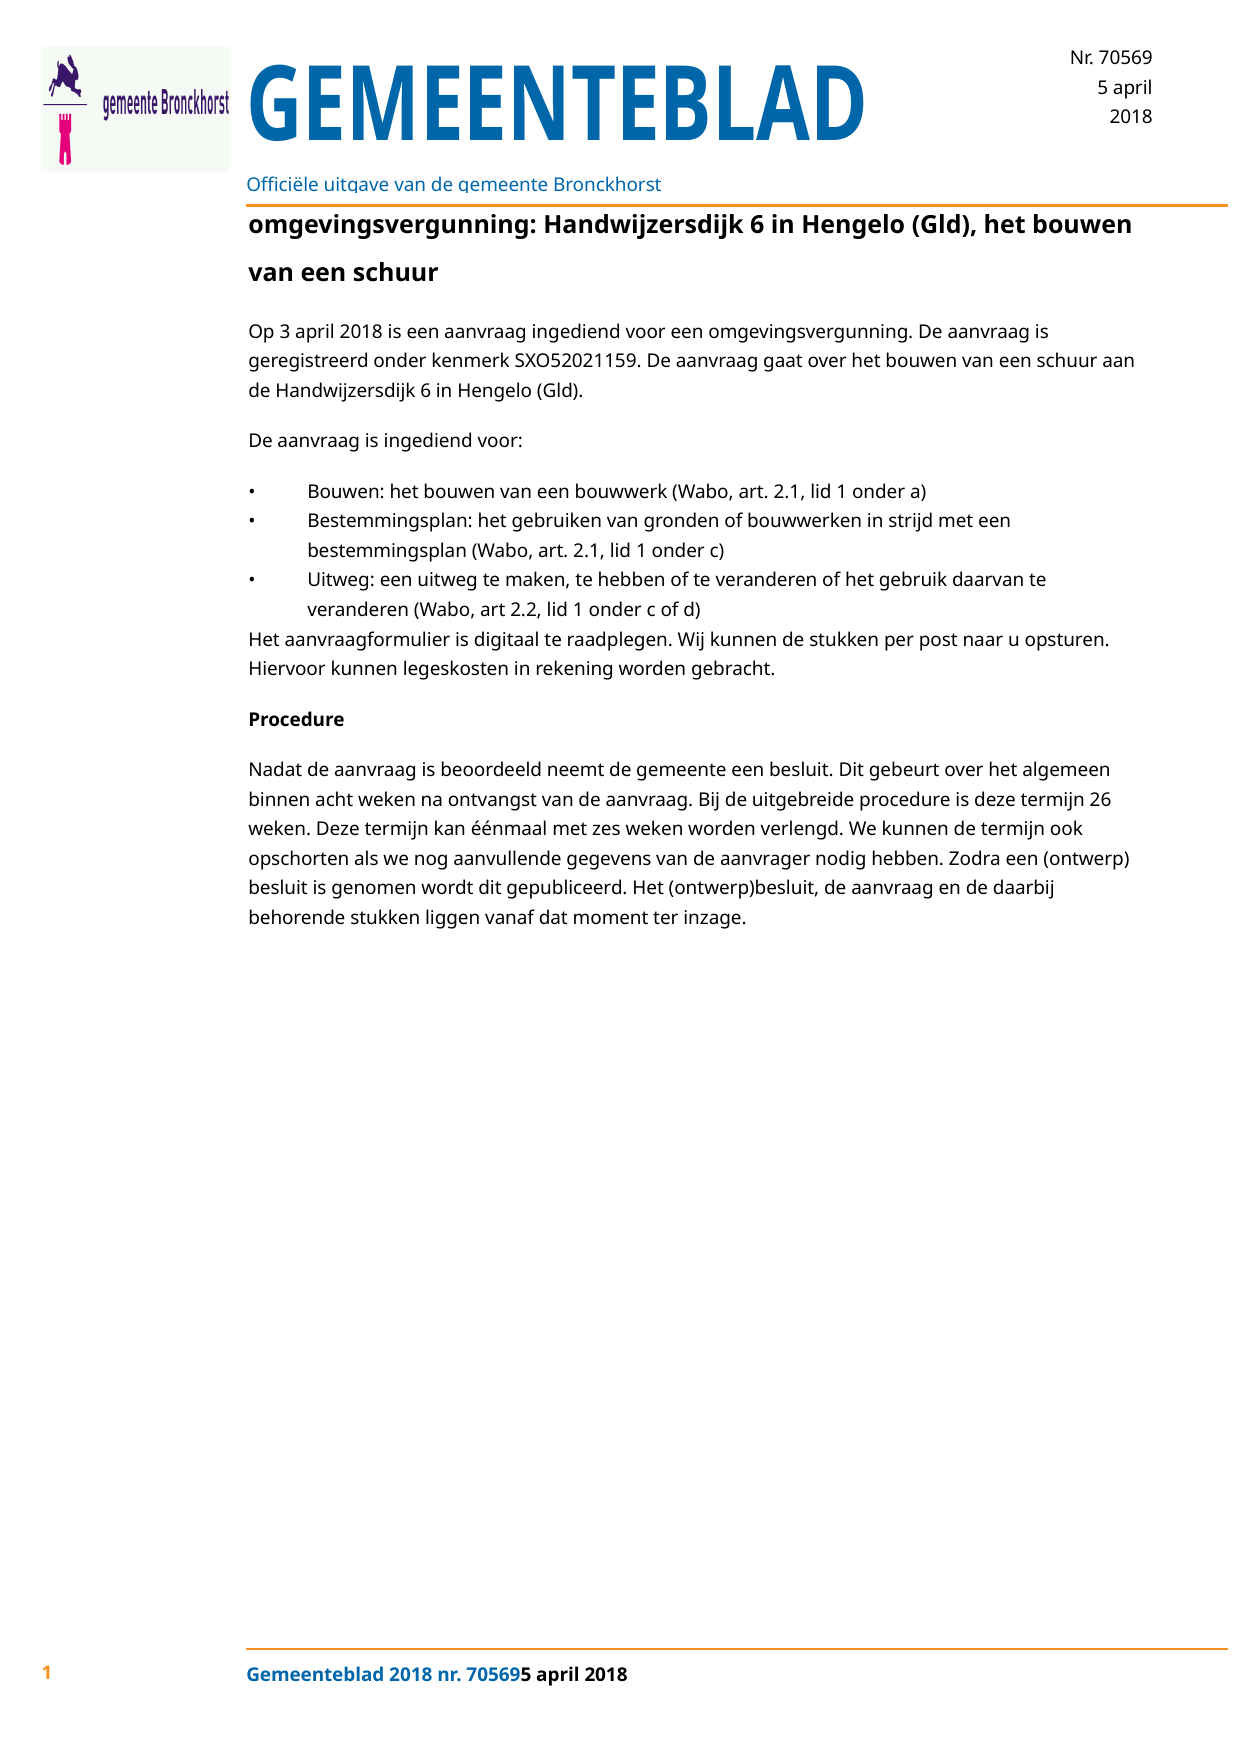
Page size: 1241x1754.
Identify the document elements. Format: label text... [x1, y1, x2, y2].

list Bestemmingsplan: het gebruiken van gronden of bouwwerken in strijd met een bestemmingsplan (Wabo, art. 2.1, lid 1 onder c) [248, 507, 1152, 563]
text Procedure [248, 706, 1152, 732]
picture [41, 47, 231, 172]
text Nadat de aanvraag is beoordeeld neemt de gemeente een besluit. Dit gebeurt over het algemeen binnen acht weken na ontvangst van de aanvraag. Bij de uitgebreide procedure is deze termijn 26 weken. Deze termijn kan éénmaal met zes weken worden verlengd. We kunnen de termijn ook opschorten als we nog aanvullende gegevens van de aanvrager nodig hebben. Zodra een (ontwerp) besluit is genomen wordt dit gepubliceerd. Het (ontwerp)besluit, de aanvraag en de daarbij behorende stukken liggen vanaf dat moment ter inzage. [248, 756, 1152, 930]
text omgevingsvergunning: Handwijzersdijk 6 in Hengelo (Gld), het bouwen van een schuur [248, 207, 1152, 288]
text Op 3 april 2018 is een aanvraag ingediend voor een omgevingsvergunning. De aanvraag is geregistreerd onder kenmerk SXO52021159. De aanvraag gaat over het bouwen van een schuur aan de Handwijzersdijk 6 in Hengelo (Gld). [248, 318, 1152, 403]
list Bouwen: het bouwen van een bouwwerk (Wabo, art. 2.1, lid 1 onder a) [248, 478, 1152, 504]
text Het aanvraagformulier is digitaal te raadplegen. Wij kunnen de stukken per post naar u opsturen. Hiervoor kunnen legeskosten in rekening worden gebracht. [248, 626, 1152, 681]
text De aanvraag is ingediend voor: [248, 427, 1152, 453]
list Uitweg: een uitweg te maken, te hebben of te veranderen of het gebruik daarvan te veranderen (Wabo, art 2.2, lid 1 onder c of d) [248, 567, 1152, 622]
